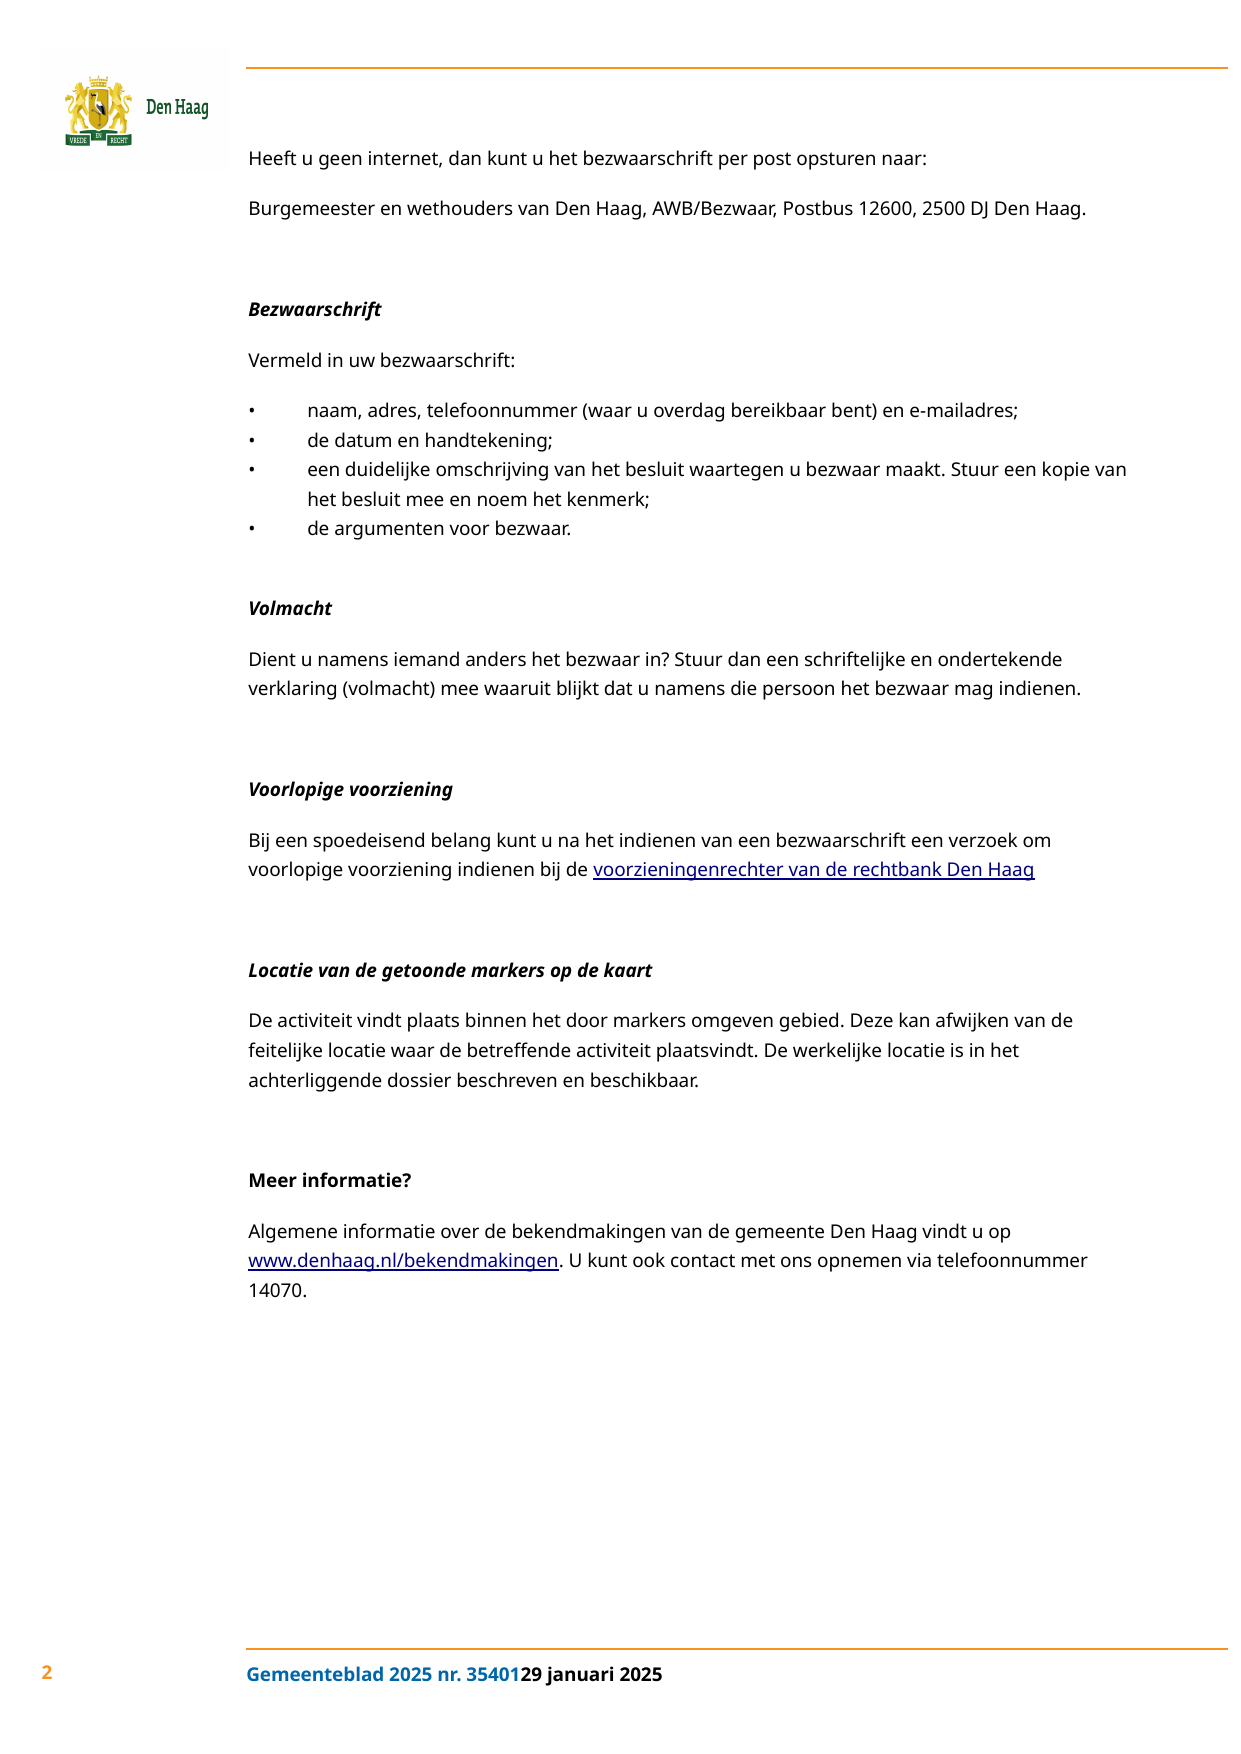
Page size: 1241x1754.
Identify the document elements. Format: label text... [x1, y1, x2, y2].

text Heeft u geen internet, dan kunt u het bezwaarschrift per post opsturen naar: [248, 145, 1152, 171]
text Meer informatie? [248, 1168, 1152, 1193]
text Vermeld in uw bezwaarschrift: [248, 347, 1152, 373]
text Bij een spoedeisend belang kunt u na het indienen van een bezwaarschrift een verzoek om voorlopige voorziening indienen bij de voorzieningenrechter van de rechtbank Den Haag [248, 827, 1152, 882]
text Bezwaarschrift [248, 296, 1152, 322]
list een duidelijke omschrijving van het besluit waartegen u bezwaar maakt. Stuur een kopie van het besluit mee en noem het kenmerk; [248, 456, 1152, 512]
text Dient u namens iemand anders het bezwaar in? Stuur dan een schriftelijke en ondertekende verklaring (volmacht) mee waaruit blijkt dat u namens die persoon het bezwaar mag indienen. [248, 646, 1152, 701]
picture [41, 47, 231, 172]
text Voorlopige voorziening [248, 776, 1152, 802]
text Volmacht [248, 596, 1152, 621]
text Burgemeester en wethouders van Den Haag, AWB/Bezwaar, Postbus 12600, 2500 DJ Den Haag. [248, 196, 1152, 221]
list de argumenten voor bezwaar. [248, 516, 1152, 541]
text Locatie van de getoonde markers op de kaart [248, 957, 1152, 983]
text Algemene informatie over de bekendmakingen van de gemeente Den Haag vindt u op www.denhaag.nl/bekendmakingen. U kunt ook contact met ons opnemen via telefoonnummer 14070. [248, 1218, 1152, 1303]
list naam, adres, telefoonnummer (waar u overdag bereikbaar bent) en e-mailadres; [248, 397, 1152, 423]
list de datum en handtekening; [248, 427, 1152, 453]
text De activiteit vindt plaats binnen het door markers omgeven gebied. Deze kan afwijken van de feitelijke locatie waar de betreffende activiteit plaatsvindt. De werkelijke locatie is in het achterliggende dossier beschreven en beschikbaar. [248, 1008, 1152, 1093]
